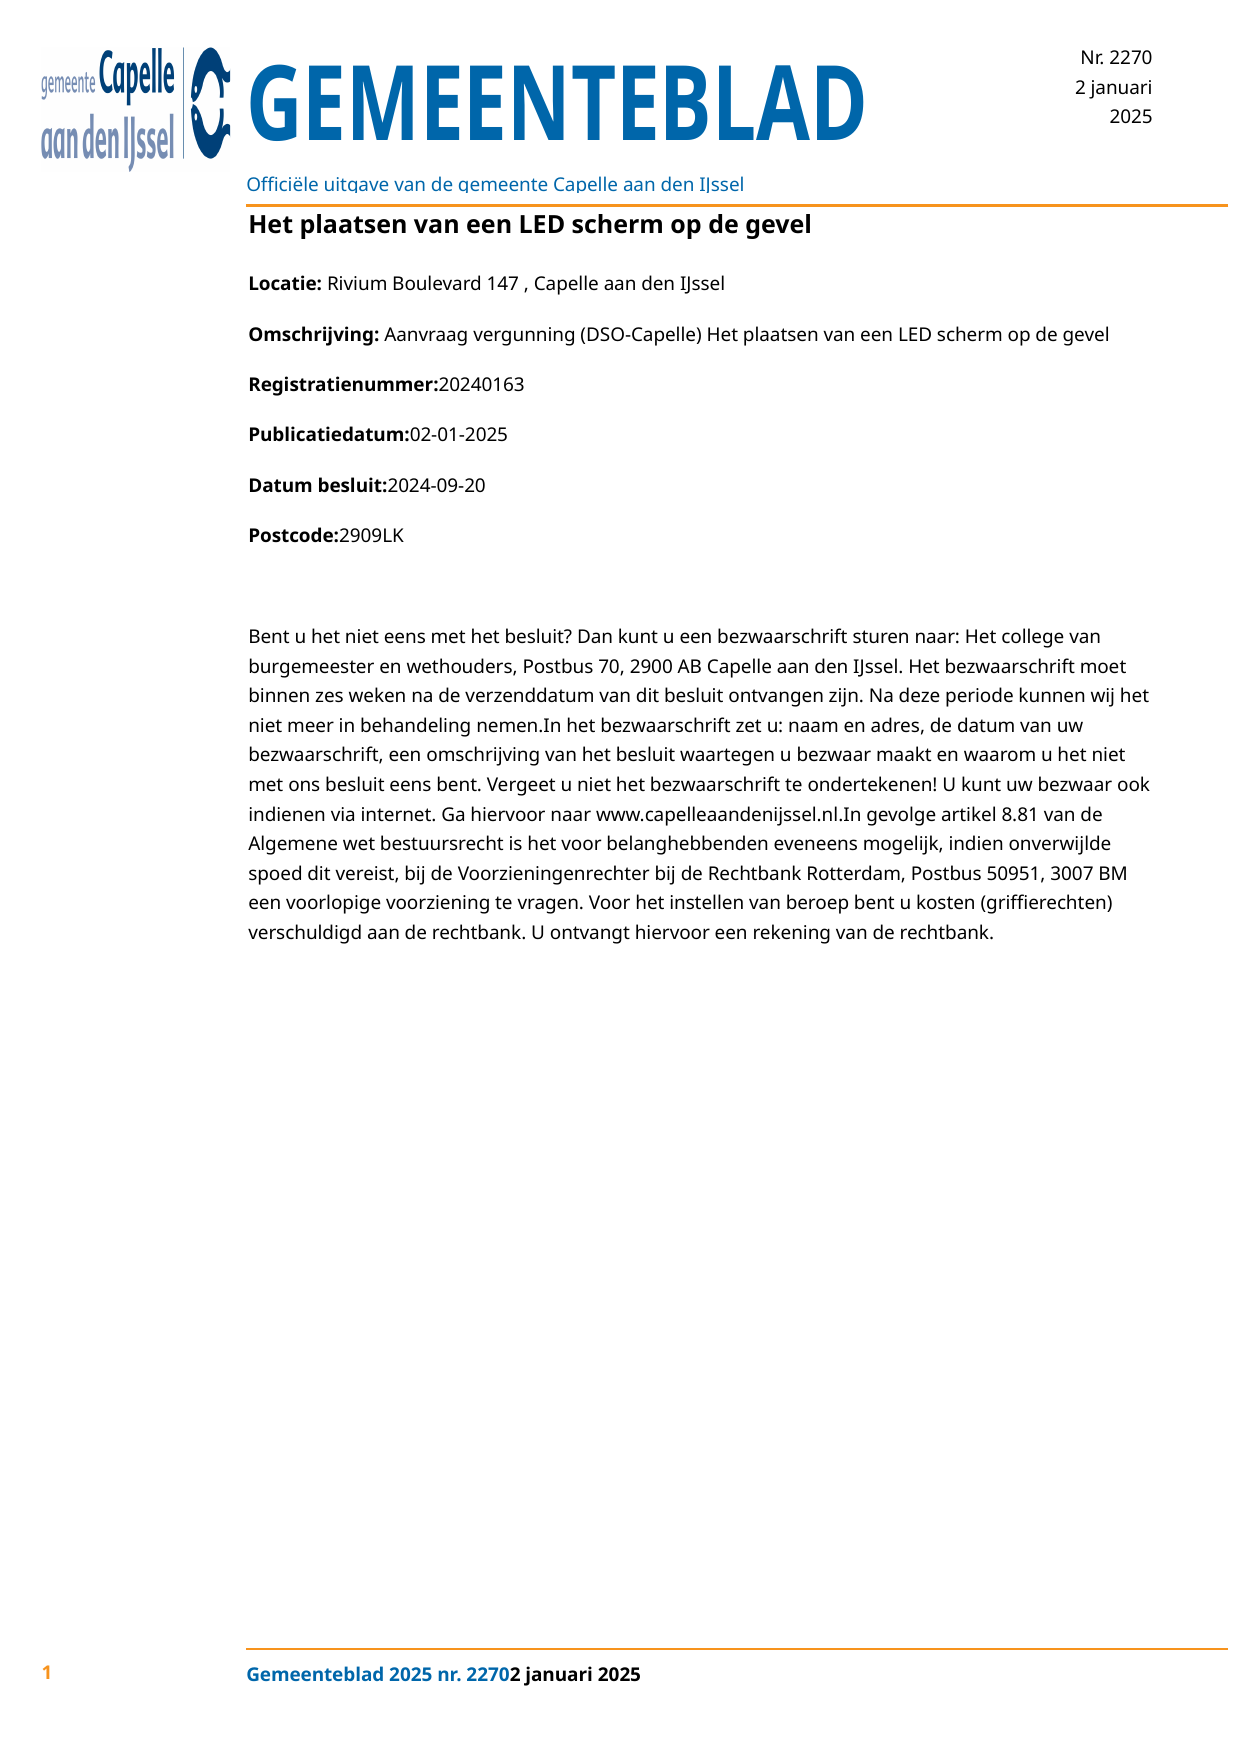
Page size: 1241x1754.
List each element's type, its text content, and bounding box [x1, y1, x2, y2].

picture [41, 47, 231, 172]
text Datum besluit:2024-09-20 [248, 472, 1152, 498]
text Omschrijving: Aanvraag vergunning (DSO-Capelle) Het plaatsen van een LED scherm op de gevel [248, 321, 1152, 346]
text Locatie: Rivium Boulevard 147 , Capelle aan den IJssel [248, 270, 1152, 296]
text Bent u het niet eens met het besluit? Dan kunt u een bezwaarschrift sturen naar: Het college van burgemeester en wethouders, Postbus 70, 2900 AB Capelle aan den IJssel. Het bezwaarschrift moet binnen zes weken na de verzenddatum van dit besluit ontvangen zijn. Na deze periode kunnen wij het niet meer in behandeling nemen.In het bezwaarschrift zet u: naam en adres, de datum van uw bezwaarschrift, een omschrijving van het besluit waartegen u bezwaar maakt en waarom u het niet met ons besluit eens bent. Vergeet u niet het bezwaarschrift te ondertekenen! U kunt uw bezwaar ook indienen via internet. Ga hiervoor naar www.capelleaandenijssel.nl.In gevolge artikel 8.81 van de Algemene wet bestuursrecht is het voor belanghebbenden eveneens mogelijk, indien onverwijlde spoed dit vereist, bij de Voorzieningenrechter bij de Rechtbank Rotterdam, Postbus 50951, 3007 BM een voorlopige voorziening te vragen. Voor het instellen van beroep bent u kosten (griffierechten) verschuldigd aan de rechtbank. U ontvangt hiervoor een rekening van de rechtbank. [248, 623, 1152, 945]
text Postcode:2909LK [248, 522, 1152, 548]
text Publicatiedatum:02-01-2025 [248, 422, 1152, 447]
text Registratienummer:20240163 [248, 371, 1152, 397]
text Het plaatsen van een LED scherm op de gevel [248, 207, 1152, 241]
